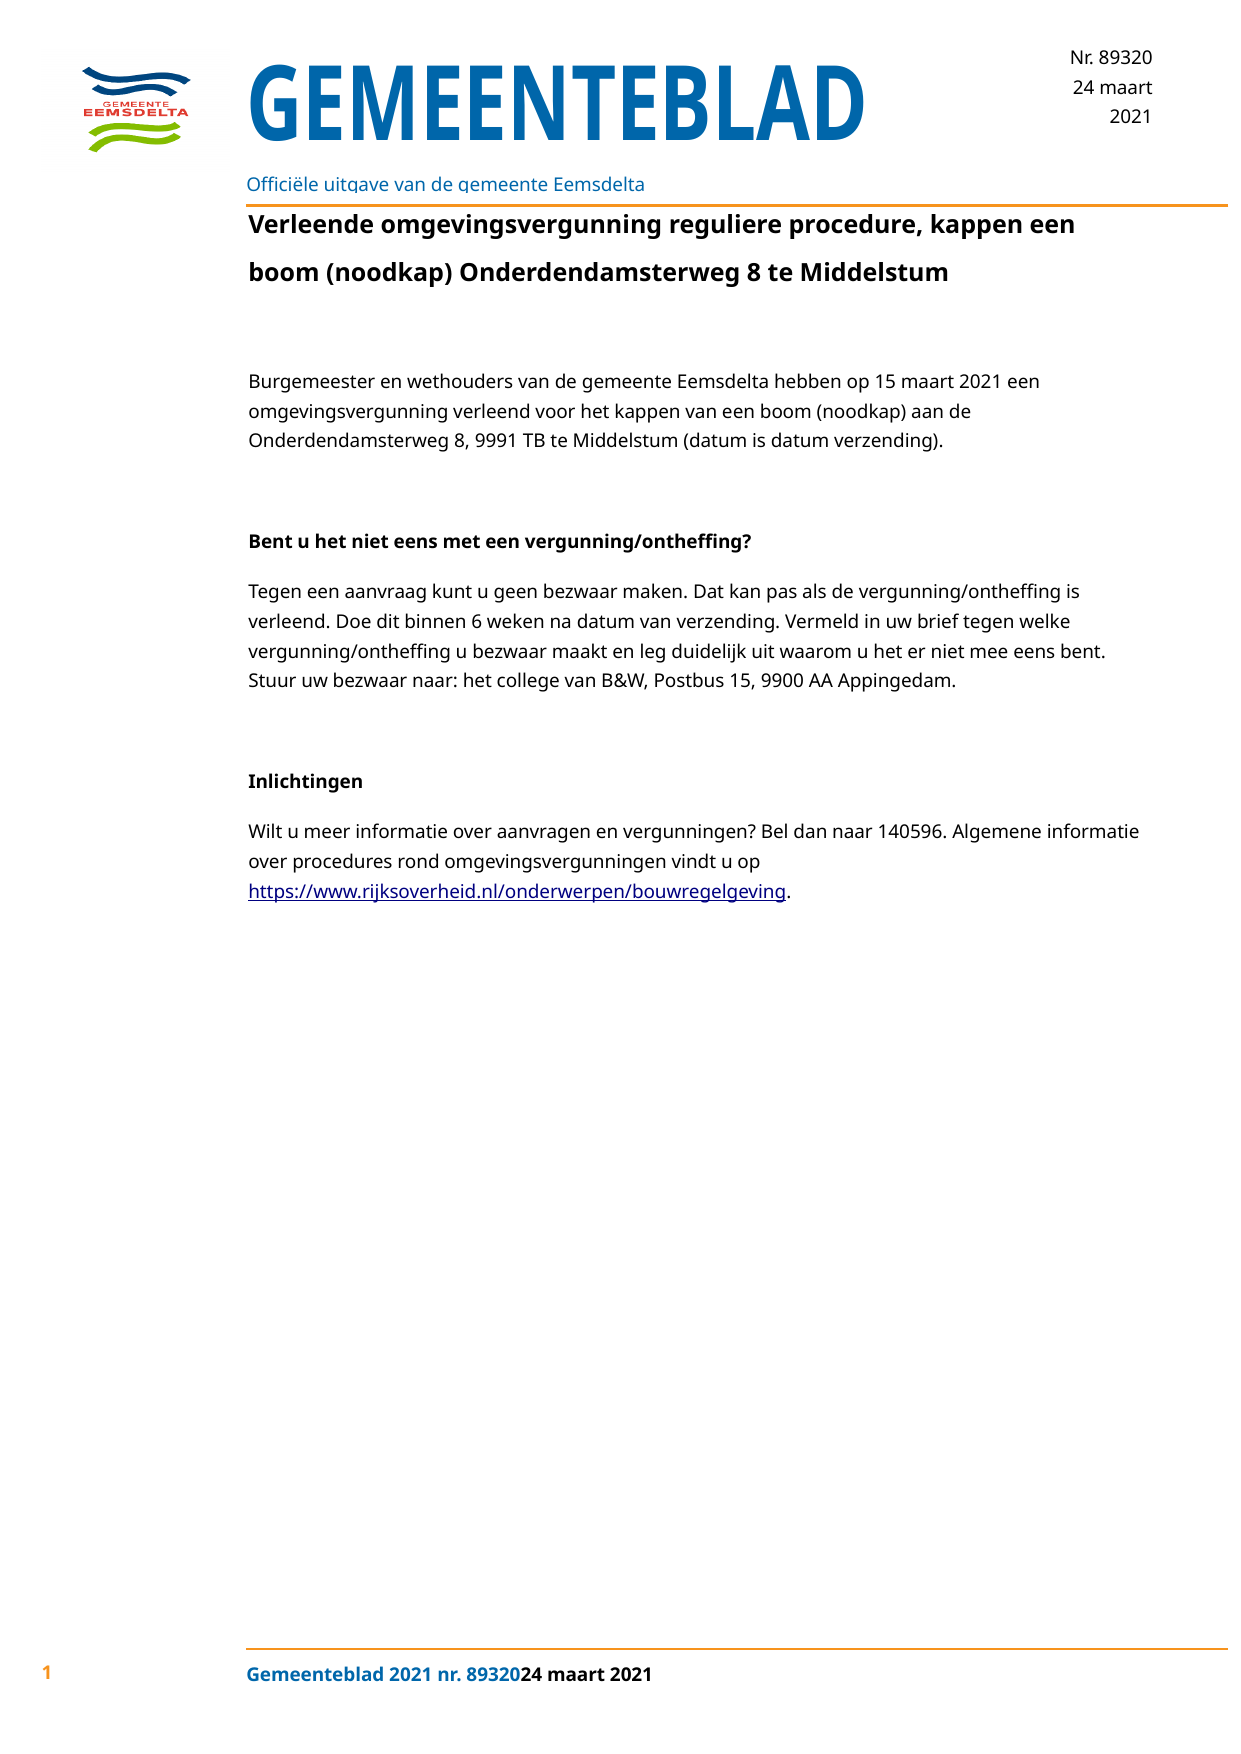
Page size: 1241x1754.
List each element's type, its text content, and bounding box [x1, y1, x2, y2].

text Wilt u meer informatie over aanvragen en vergunningen? Bel dan naar 140596. Algemene informatie over procedures rond omgevingsvergunningen vindt u op https://www.rijksoverheid.nl/onderwerpen/bouwregelgeving. [248, 819, 1152, 904]
text Tegen een aanvraag kunt u geen bezwaar maken. Dat kan pas als de vergunning/ontheffing is verleend. Doe dit binnen 6 weken na datum van verzending. Vermeld in uw brief tegen welke vergunning/ontheffing u bezwaar maakt en leg duidelijk uit waarom u het er niet mee eens bent. Stuur uw bezwaar naar: het college van B&W, Postbus 15, 9900 AA Appingedam. [248, 579, 1152, 693]
text Burgemeester en wethouders van de gemeente Eemsdelta hebben op 15 maart 2021 een omgevingsvergunning verleend voor het kappen van een boom (noodkap) aan de Onderdendamsterweg 8, 9991 TB te Middelstum (datum is datum verzending). [248, 368, 1152, 453]
text Bent u het niet eens met een vergunning/ontheffing? [248, 528, 1152, 554]
text Inlichtingen [248, 768, 1152, 794]
picture [41, 47, 231, 172]
text Verleende omgevingsvergunning reguliere procedure, kappen een boom (noodkap) Onderdendamsterweg 8 te Middelstum [248, 207, 1152, 288]
